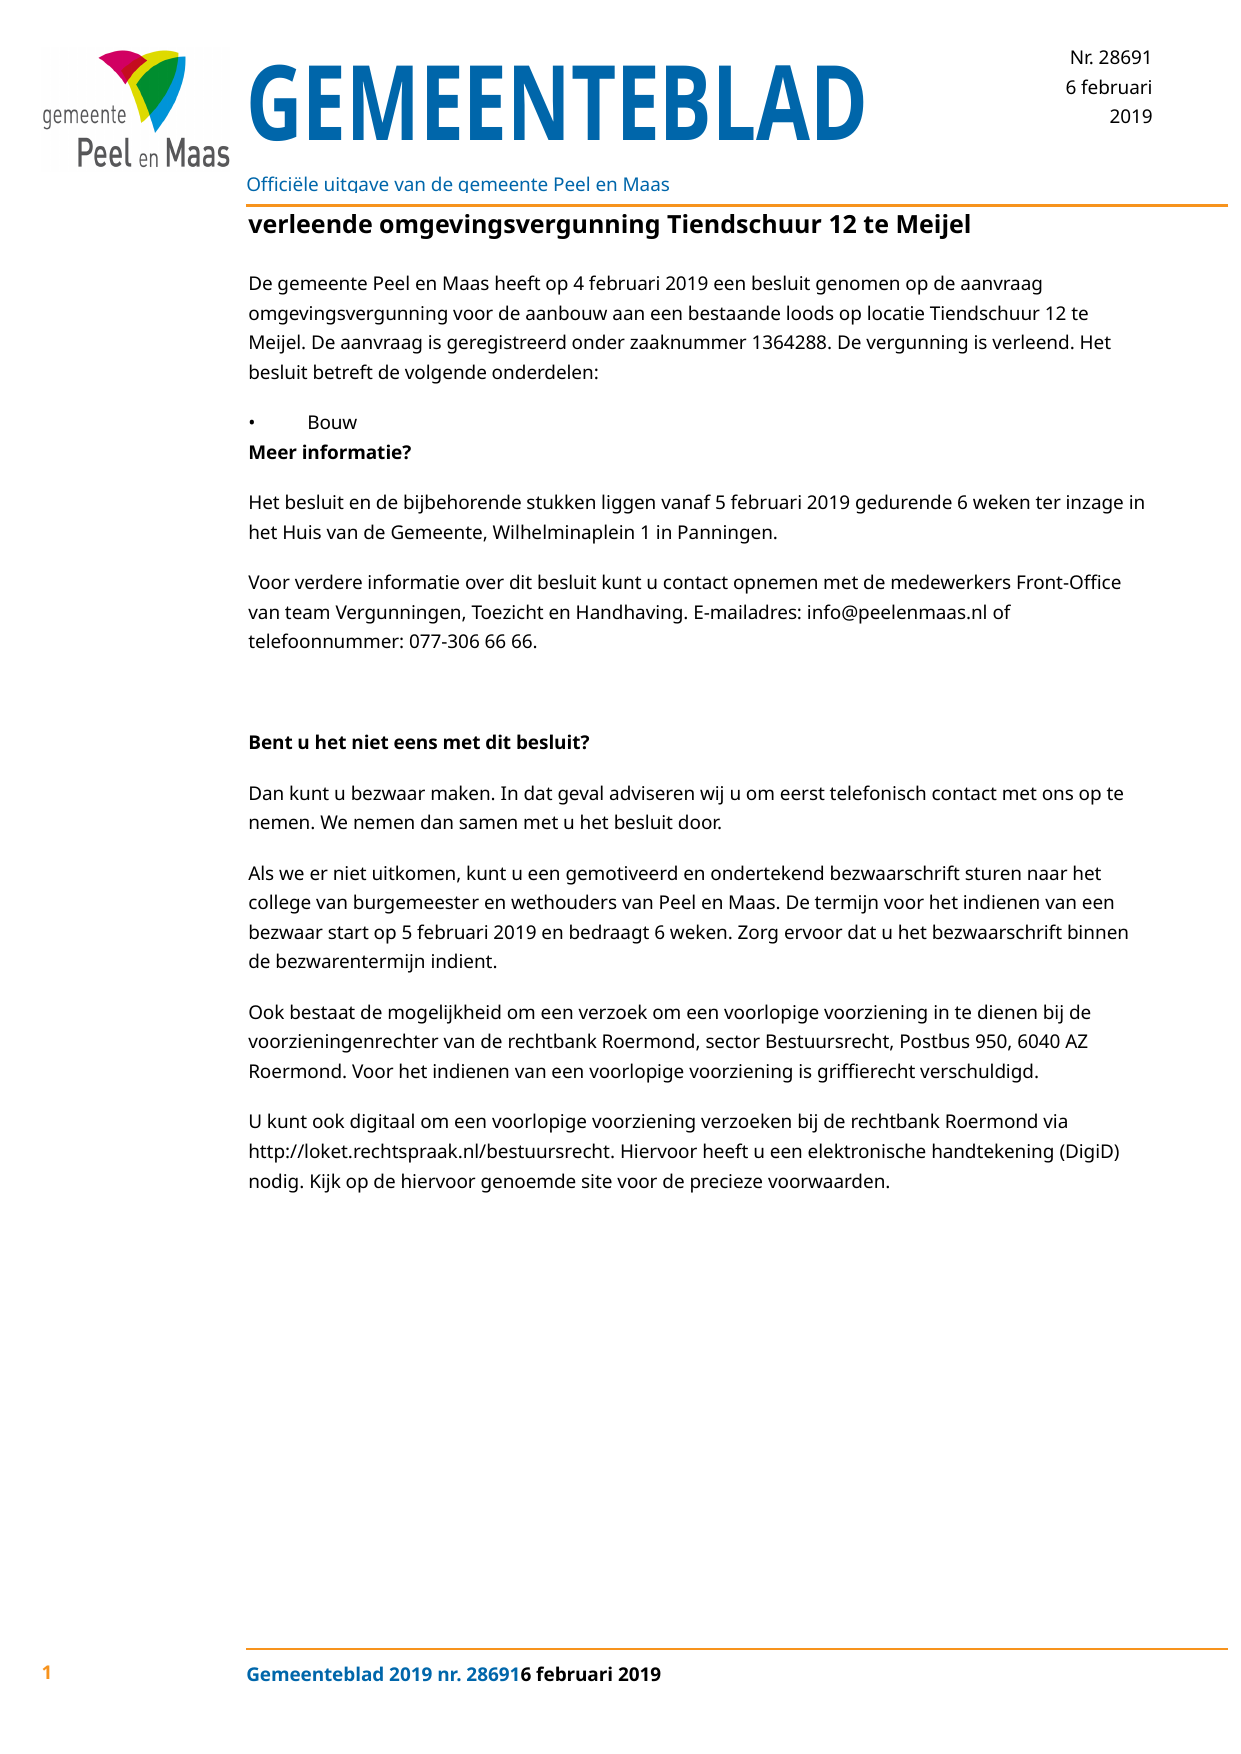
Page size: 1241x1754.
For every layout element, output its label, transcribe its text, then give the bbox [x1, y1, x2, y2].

text Ook bestaat de mogelijkheid om een verzoek om een voorlopige voorziening in te dienen bij de voorzieningenrechter van de rechtbank Roermond, sector Bestuursrecht, Postbus 950, 6040 AZ Roermond. Voor het indienen van een voorlopige voorziening is griffierecht verschuldigd. [248, 999, 1152, 1084]
picture [41, 47, 231, 172]
text U kunt ook digitaal om een voorlopige voorziening verzoeken bij de rechtbank Roermond via http://loket.rechtspraak.nl/bestuursrecht. Hiervoor heeft u een elektronische handtekening (DigiD) nodig. Kijk op de hiervoor genoemde site voor de precieze voorwaarden. [248, 1109, 1152, 1193]
text Het besluit en de bijbehorende stukken liggen vanaf 5 februari 2019 gedurende 6 weken ter inzage in het Huis van de Gemeente, Wilhelminaplein 1 in Panningen. [248, 489, 1152, 545]
text Dan kunt u bezwaar maken. In dat geval adviseren wij u om eerst telefonisch contact met ons op te nemen. We nemen dan samen met u het besluit door. [248, 780, 1152, 835]
text Meer informatie? [248, 439, 1152, 465]
list Bouw [248, 409, 1152, 435]
text verleende omgevingsvergunning Tiendschuur 12 te Meijel [248, 207, 1152, 241]
text Bent u het niet eens met dit besluit? [248, 729, 1152, 755]
text Als we er niet uitkomen, kunt u een gemotiveerd en ondertekend bezwaarschrift sturen naar het college van burgemeester en wethouders van Peel en Maas. De termijn voor het indienen van een bezwaar start op 5 februari 2019 en bedraagt 6 weken. Zorg ervoor dat u het bezwaarschrift binnen de bezwarentermijn indient. [248, 860, 1152, 974]
text De gemeente Peel en Maas heeft op 4 februari 2019 een besluit genomen op de aanvraag omgevingsvergunning voor de aanbouw aan een bestaande loods op locatie Tiendschuur 12 te Meijel. De aanvraag is geregistreerd onder zaaknummer 1364288. De vergunning is verleend. Het besluit betreft de volgende onderdelen: [248, 270, 1152, 385]
text Voor verdere informatie over dit besluit kunt u contact opnemen met de medewerkers Front-Office van team Vergunningen, Toezicht en Handhaving. E-mailadres: info@peelenmaas.nl of telefoonnummer: 077-306 66 66. [248, 569, 1152, 654]
